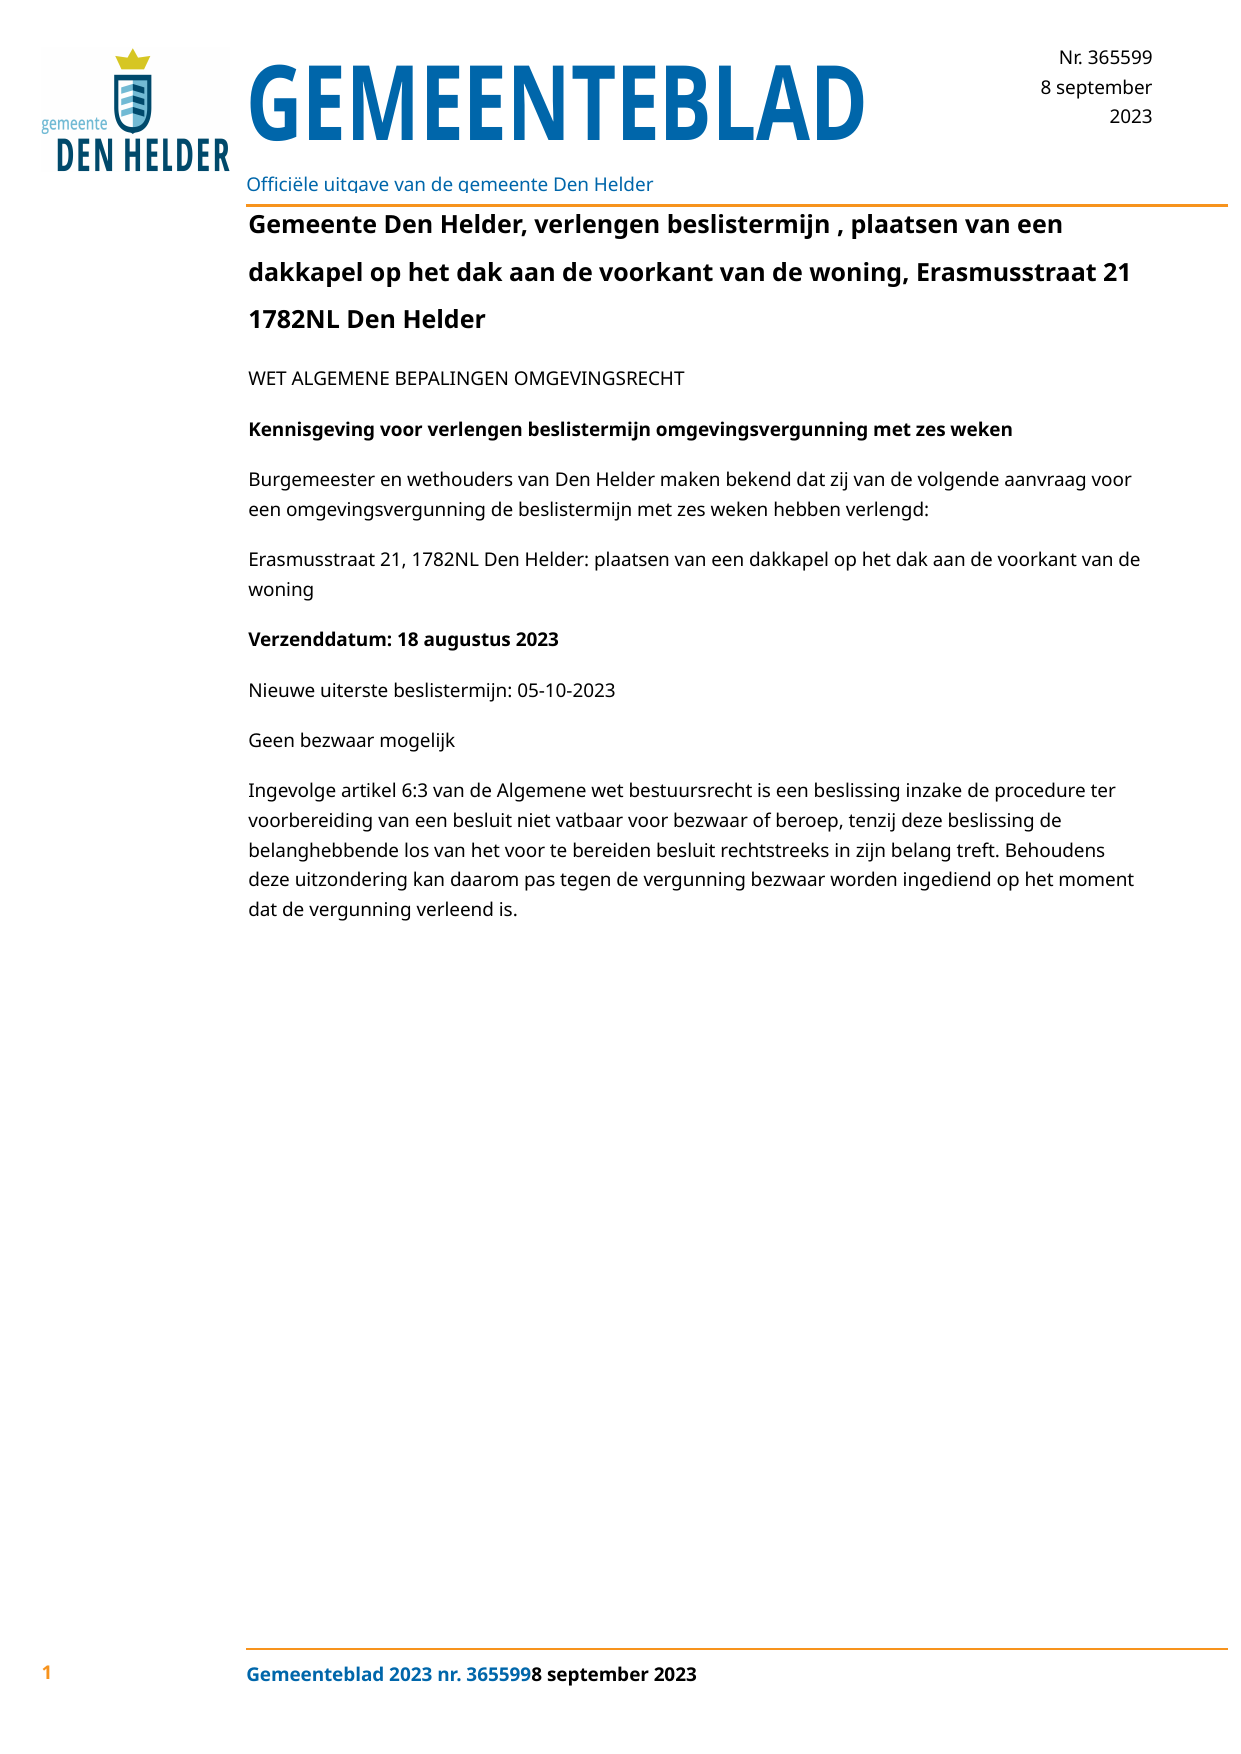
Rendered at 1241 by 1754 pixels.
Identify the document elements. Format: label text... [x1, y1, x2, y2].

text Kennisgeving voor verlengen beslistermijn omgevingsvergunning met zes weken [248, 416, 1152, 442]
picture [41, 47, 231, 172]
text Ingevolge artikel 6:3 van de Algemene wet bestuursrecht is een beslissing inzake de procedure ter voorbereiding van een besluit niet vatbaar voor bezwaar of beroep, tenzij deze beslissing de belanghebbende los van het voor te bereiden besluit rechtstreeks in zijn belang treft. Behoudens deze uitzondering kan daarom pas tegen de vergunning bezwaar worden ingediend op het moment dat de vergunning verleend is. [248, 778, 1152, 922]
text Geen bezwaar mogelijk [248, 727, 1152, 753]
picture [182, 144, 187, 165]
text Erasmusstraat 21, 1782NL Den Helder: plaatsen van een dakkapel op het dak aan de voorkant van de woning [248, 546, 1152, 602]
picture [100, 154, 106, 172]
text Nieuwe uiterste beslistermijn: 05-10-2023 [248, 677, 1152, 702]
text Burgemeester en wethouders van Den Helder maken bekend dat zij van de volgende aanvraag voor een omgevingsvergunning de beslistermijn met zes weken hebben verlengd: [248, 466, 1152, 522]
text WET ALGEMENE BEPALINGEN OMGEVINGSRECHT [248, 366, 1152, 391]
picture [63, 144, 68, 165]
text Verzenddatum: 18 augustus 2023 [248, 626, 1152, 652]
picture [130, 157, 135, 172]
picture [220, 160, 224, 172]
text Gemeente Den Helder, verlengen beslistermijn , plaatsen van een dakkapel op het dak aan de voorkant van de woning, Erasmusstraat 21 1782NL Den Helder [248, 207, 1152, 336]
